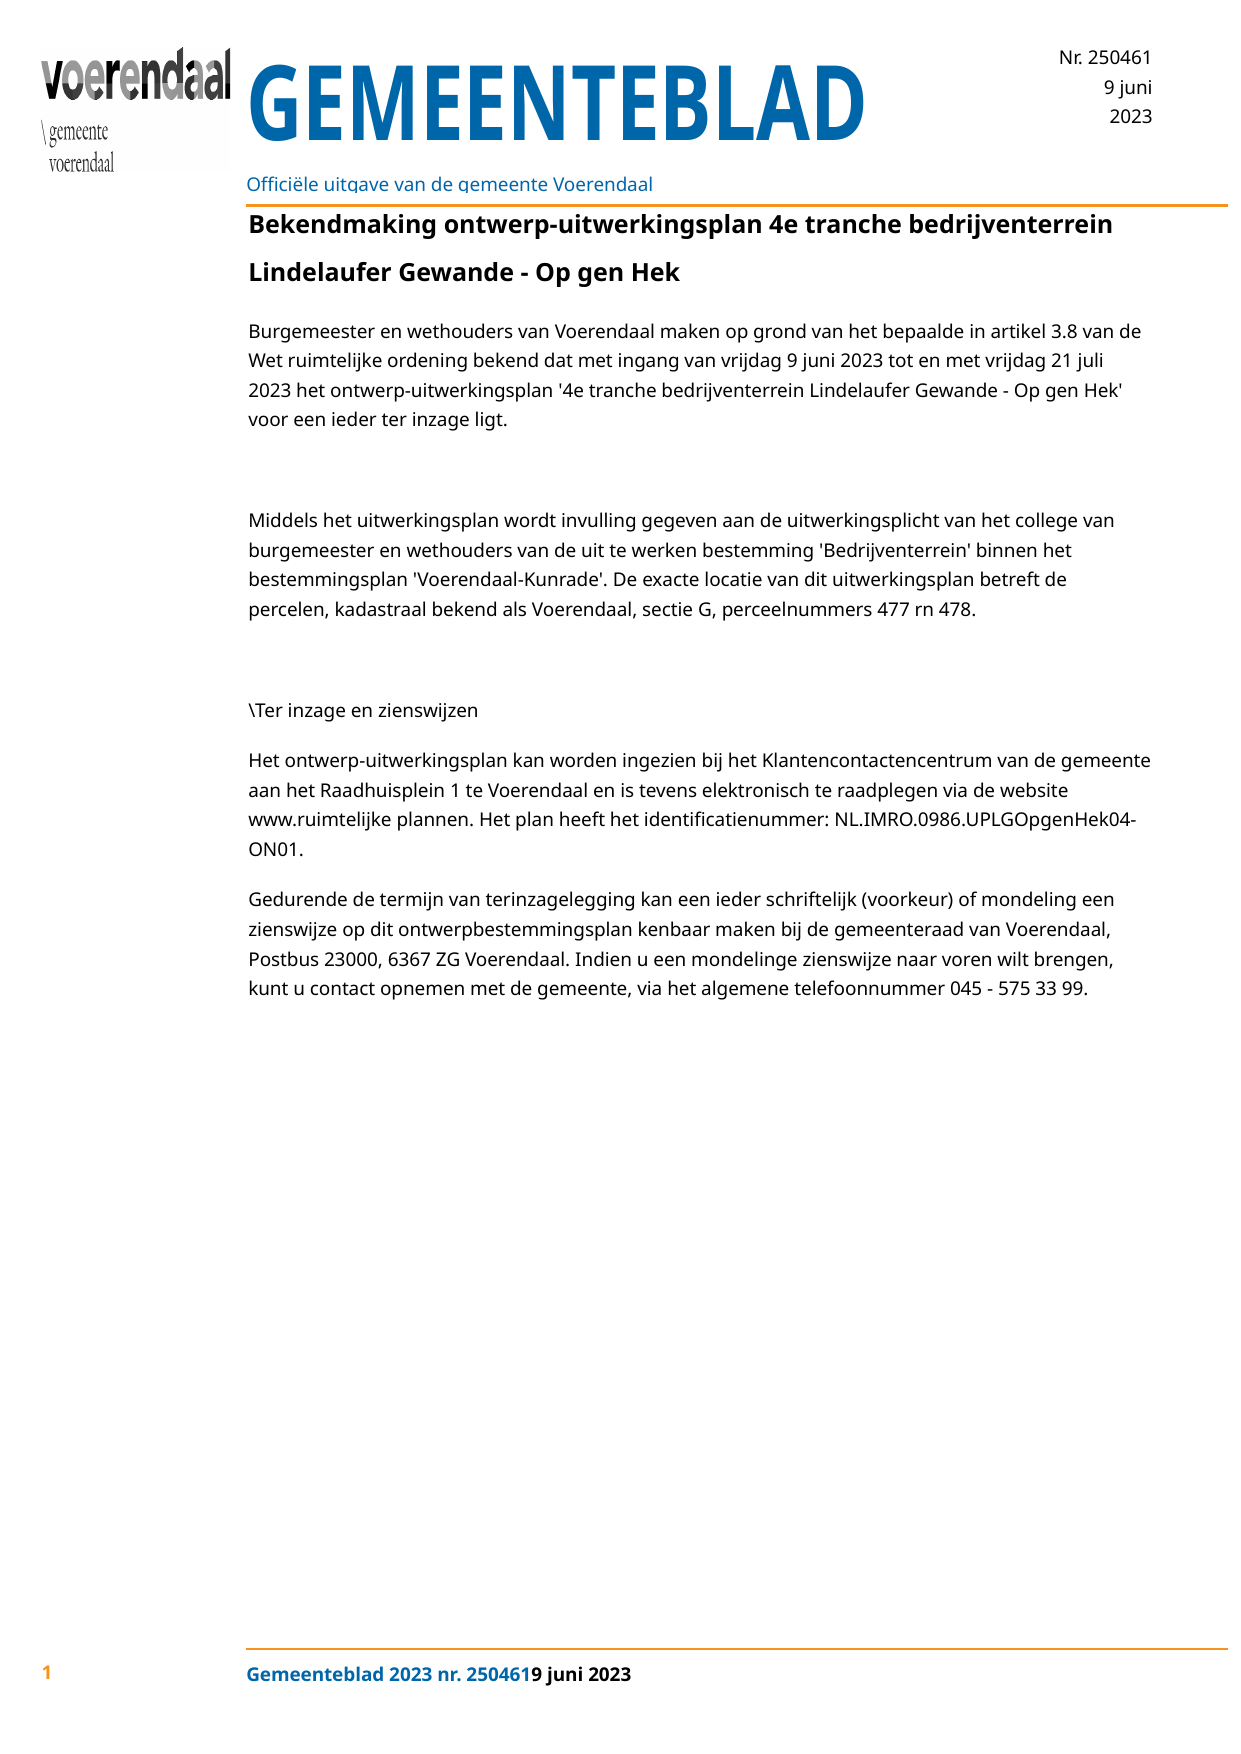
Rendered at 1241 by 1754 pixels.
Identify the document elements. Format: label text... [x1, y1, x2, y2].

text Middels het uitwerkingsplan wordt invulling gegeven aan de uitwerkingsplicht van het college van burgemeester en wethouders van de uit te werken bestemming 'Bedrijventerrein' binnen het bestemmingsplan 'Voerendaal-Kunrade'. De exacte locatie van dit uitwerkingsplan betreft de percelen, kadastraal bekend als Voerendaal, sectie G, perceelnummers 477 rn 478. [248, 507, 1152, 622]
text Burgemeester en wethouders van Voerendaal maken op grond van het bepaalde in artikel 3.8 van de Wet ruimtelijke ordening bekend dat met ingang van vrijdag 9 juni 2023 tot en met vrijdag 21 juli 2023 het ontwerp-uitwerkingsplan '4e tranche bedrijventerrein Lindelaufer Gewande - Op gen Hek' voor een ieder ter inzage ligt. [248, 318, 1152, 432]
text Bekendmaking ontwerp-uitwerkingsplan 4e tranche bedrijventerrein Lindelaufer Gewande - Op gen Hek [248, 207, 1152, 288]
picture [41, 47, 231, 172]
text \Ter inzage en zienswijzen [248, 697, 1152, 723]
text Het ontwerp-uitwerkingsplan kan worden ingezien bij het Klantencontactencentrum van de gemeente aan het Raadhuisplein 1 te Voerendaal en is tevens elektronisch te raadplegen via de website www.ruimtelijke plannen. Het plan heeft het identificatienummer: NL.IMRO.0986.UPLGOpgenHek04-ON01. [248, 747, 1152, 862]
text Gedurende de termijn van terinzagelegging kan een ieder schriftelijk (voorkeur) of mondeling een zienswijze op dit ontwerpbestemmingsplan kenbaar maken bij de gemeenteraad van Voerendaal, Postbus 23000, 6367 ZG Voerendaal. Indien u een mondelinge zienswijze naar voren wilt brengen, kunt u contact opnemen met de gemeente, via het algemene telefoonnummer 045 - 575 33 99. [248, 887, 1152, 1001]
